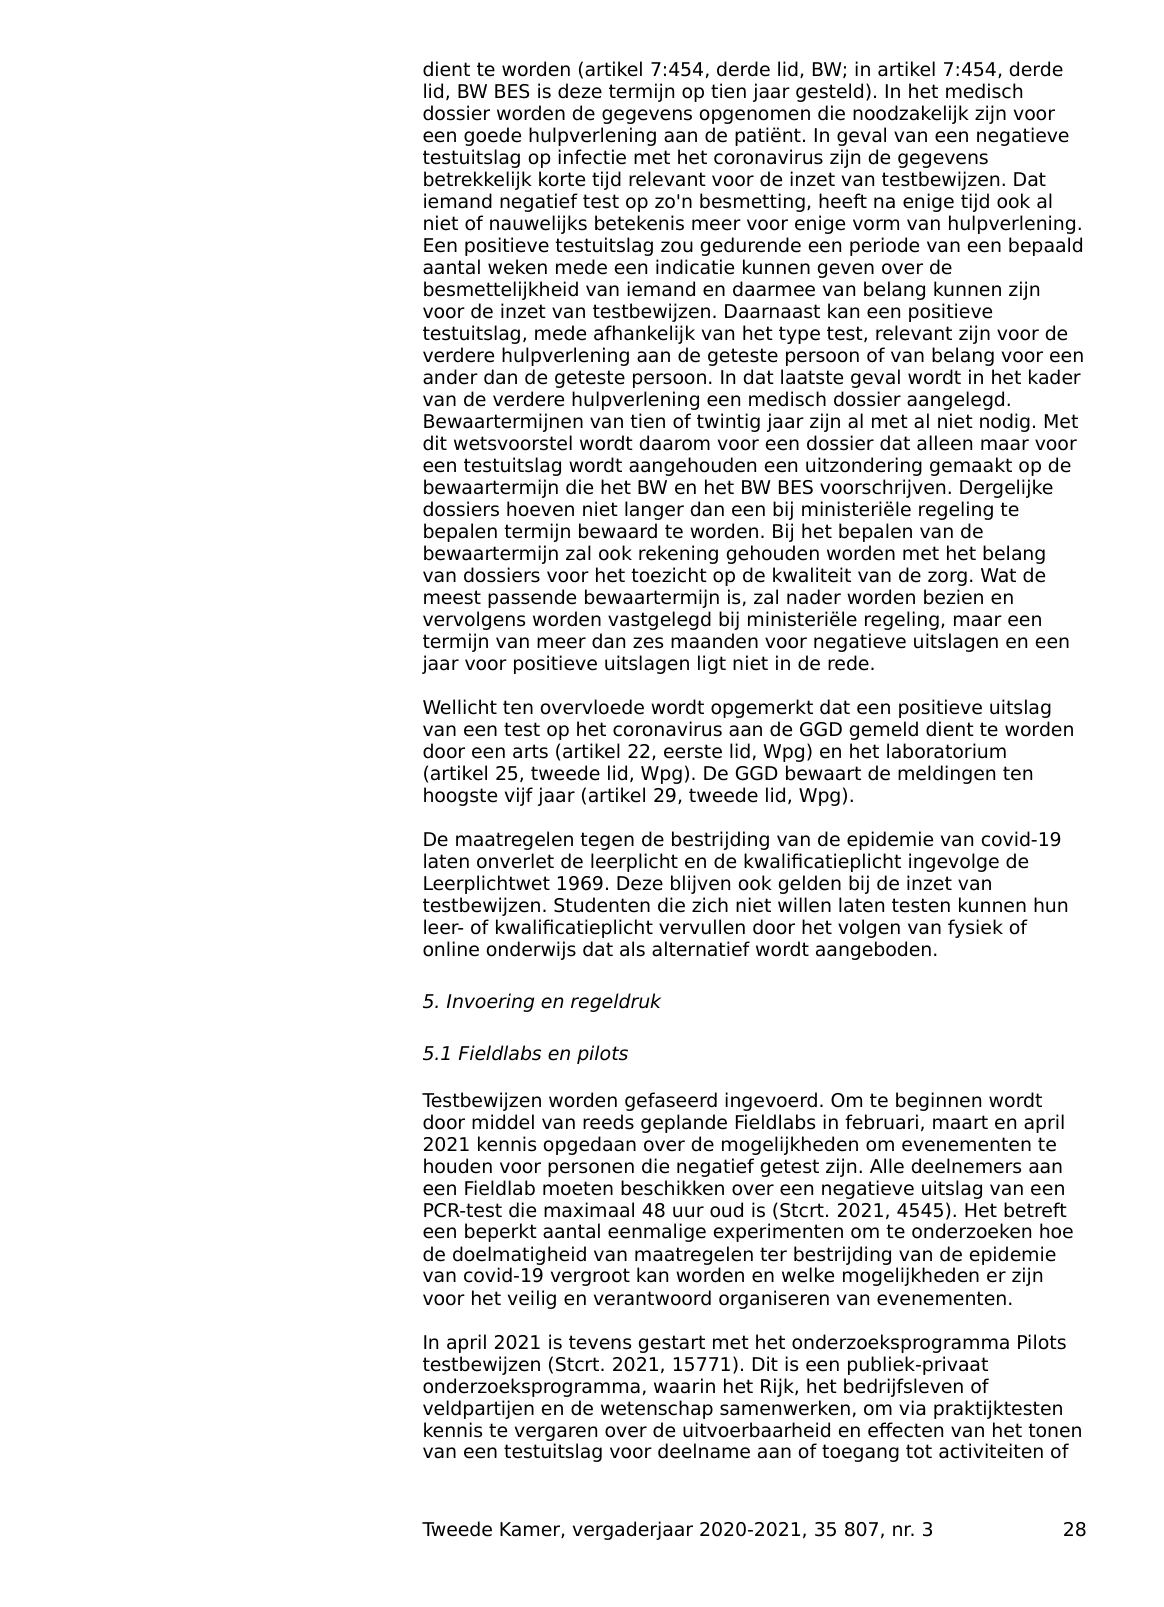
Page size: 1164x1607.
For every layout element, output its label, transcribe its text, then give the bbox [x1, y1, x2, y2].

text Wellicht ten overvloede wordt opgemerkt dat een positieve uitslag van een test op het coronavirus aan de GGD gemeld dient te worden door een arts (artikel 22, eerste lid, Wpg) en het laboratorium (artikel 25, tweede lid, Wpg). De GGD bewaart de meldingen ten hoogste vijf jaar (artikel 29, tweede lid, Wpg). [422, 697, 1087, 807]
text In april 2021 is tevens gestart met het onderzoeksprogramma Pilots testbewijzen (Stcrt. 2021, 15771). Dit is een publiek-privaat onderzoeksprogramma, waarin het Rijk, het bedrijfsleven of veldpartijen en de wetenschap samenwerken, om via praktijktesten kennis te vergaren over de uitvoerbaarheid en effecten van het tonen van een testuitslag voor deelname aan of toegang tot activiteiten of [422, 1332, 1087, 1463]
text dient te worden (artikel 7:454, derde lid, BW; in artikel 7:454, derde lid, BW BES is deze termijn op tien jaar gesteld). In het medisch dossier worden de gegevens opgenomen die noodzakelijk zijn voor een goede hulpverlening aan de patiënt. In geval van een negatieve testuitslag op infectie met het coronavirus zijn de gegevens betrekkelijk korte tijd relevant voor de inzet van testbewijzen. Dat iemand negatief test op zo'n besmetting, heeft na enige tijd ook al niet of nauwelijks betekenis meer voor enige vorm van hulpverlening. Een positieve testuitslag zou gedurende een periode van een bepaald aantal weken mede een indicatie kunnen geven over de besmettelijkheid van iemand en daarmee van belang kunnen zijn voor de inzet van testbewijzen. Daarnaast kan een positieve testuitslag, mede afhankelijk van het type test, relevant zijn voor de verdere hulpverlening aan de geteste persoon of van belang voor een ander dan de geteste persoon. In dat laatste geval wordt in het kader van de verdere hulpverlening een medisch dossier aangelegd. Bewaartermijnen van tien of twintig jaar zijn al met al niet nodig. Met dit wetsvoorstel wordt daarom voor een dossier dat alleen maar voor een testuitslag wordt aangehouden een uitzondering gemaakt op de bewaartermijn die het BW en het BW BES voorschrijven. Dergelijke dossiers hoeven niet langer dan een bij ministeriële regeling te bepalen termijn bewaard te worden. Bij het bepalen van de bewaartermijn zal ook rekening gehouden worden met het belang van dossiers voor het toezicht op de kwaliteit van de zorg. Wat de meest passende bewaartermijn is, zal nader worden bezien en vervolgens worden vastgelegd bij ministeriële regeling, maar een termijn van meer dan zes maanden voor negatieve uitslagen en een jaar voor positieve uitslagen ligt niet in de rede. [422, 59, 1087, 674]
text Testbewijzen worden gefaseerd ingevoerd. Om te beginnen wordt door middel van reeds geplande Fieldlabs in februari, maart en april 2021 kennis opgedaan over de mogelijkheden om evenementen te houden voor personen die negatief getest zijn. Alle deelnemers aan een Fieldlab moeten beschikken over een negatieve uitslag van een PCR-test die maximaal 48 uur oud is (Stcrt. 2021, 4545). Het betreft een beperkt aantal eenmalige experimenten om te onderzoeken hoe de doelmatigheid van maatregelen ter bestrijding van de epidemie van covid-19 vergroot kan worden en welke mogelijkheden er zijn voor het veilig en verantwoord organiseren van evenementen. [422, 1089, 1087, 1309]
subtitle 5.1 Fieldlabs en pilots [422, 1043, 1087, 1064]
text De maatregelen tegen de bestrijding van de epidemie van covid-19 laten onverlet de leerplicht en de kwalificatieplicht ingevolge de Leerplichtwet 1969. Deze blijven ook gelden bij de inzet van testbewijzen. Studenten die zich niet willen laten testen kunnen hun leer- of kwalificatieplicht vervullen door het volgen van fysiek of online onderwijs dat als alternatief wordt aangeboden. [422, 829, 1087, 961]
subtitle 5. Invoering en regeldruk [422, 991, 1087, 1013]
